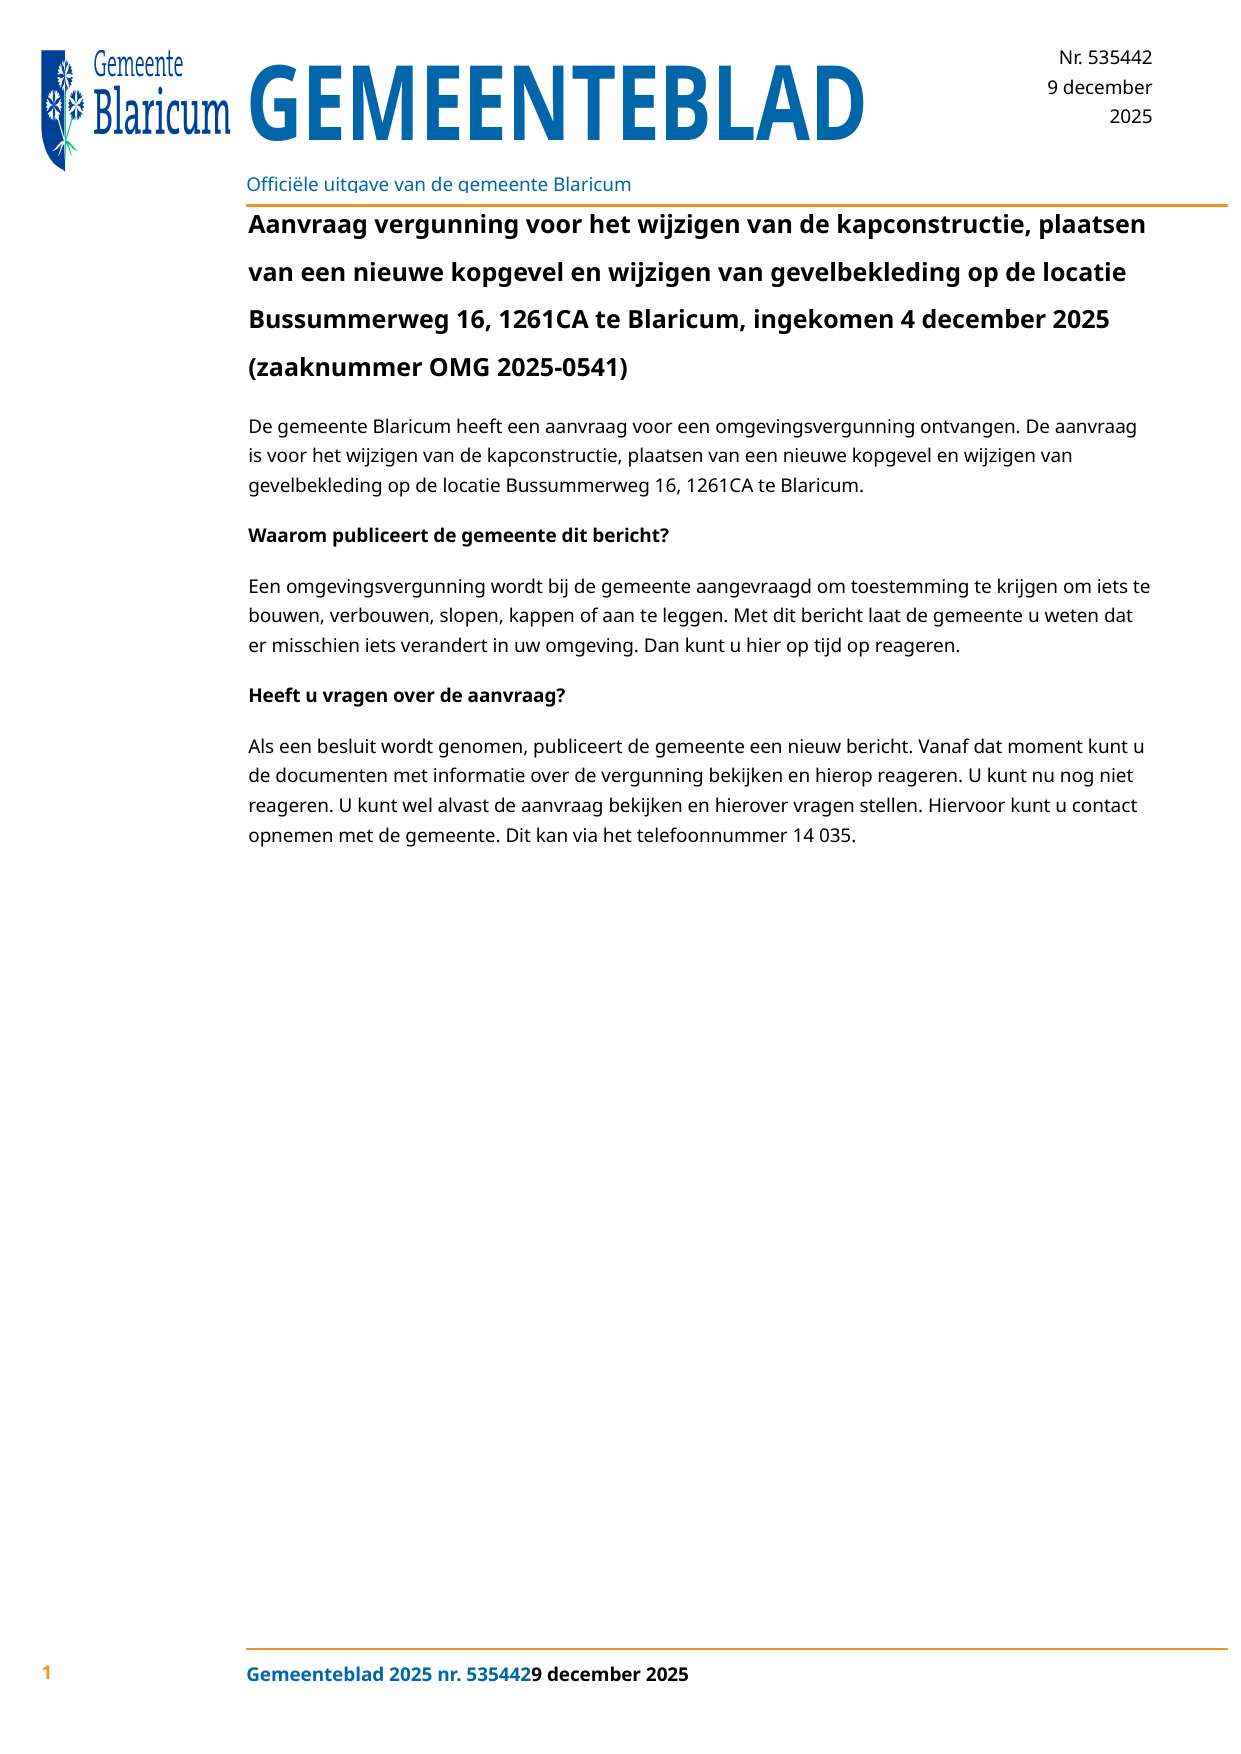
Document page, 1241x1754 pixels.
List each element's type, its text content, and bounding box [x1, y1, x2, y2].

text Als een besluit wordt genomen, publiceert de gemeente een nieuw bericht. Vanaf dat moment kunt u de documenten met informatie over de vergunning bekijken en hierop reageren. U kunt nu nog niet reageren. U kunt wel alvast de aanvraag bekijken en hierover vragen stellen. Hiervoor kunt u contact opnemen met de gemeente. Dit kan via het telefoonnummer 14 035. [248, 733, 1152, 848]
text Een omgevingsvergunning wordt bij de gemeente aangevraagd om toestemming te krijgen om iets te bouwen, verbouwen, slopen, kappen of aan te leggen. Met dit bericht laat de gemeente u weten dat er misschien iets verandert in uw omgeving. Dan kunt u hier op tijd op reageren. [248, 573, 1152, 658]
text Aanvraag vergunning voor het wijzigen van de kapconstructie, plaatsen van een nieuwe kopgevel en wijzigen van gevelbekleding op de locatie Bussummerweg 16, 1261CA te Blaricum, ingekomen 4 december 2025 (zaaknummer OMG 2025-0541) [248, 207, 1152, 384]
text Waarom publiceert de gemeente dit bericht? [248, 523, 1152, 548]
text De gemeente Blaricum heeft een aanvraag voor een omgevingsvergunning ontvangen. De aanvraag is voor het wijzigen van de kapconstructie, plaatsen van een nieuwe kopgevel en wijzigen van gevelbekleding op de locatie Bussummerweg 16, 1261CA te Blaricum. [248, 413, 1152, 498]
text Heeft u vragen over de aanvraag? [248, 683, 1152, 708]
picture [41, 47, 231, 172]
